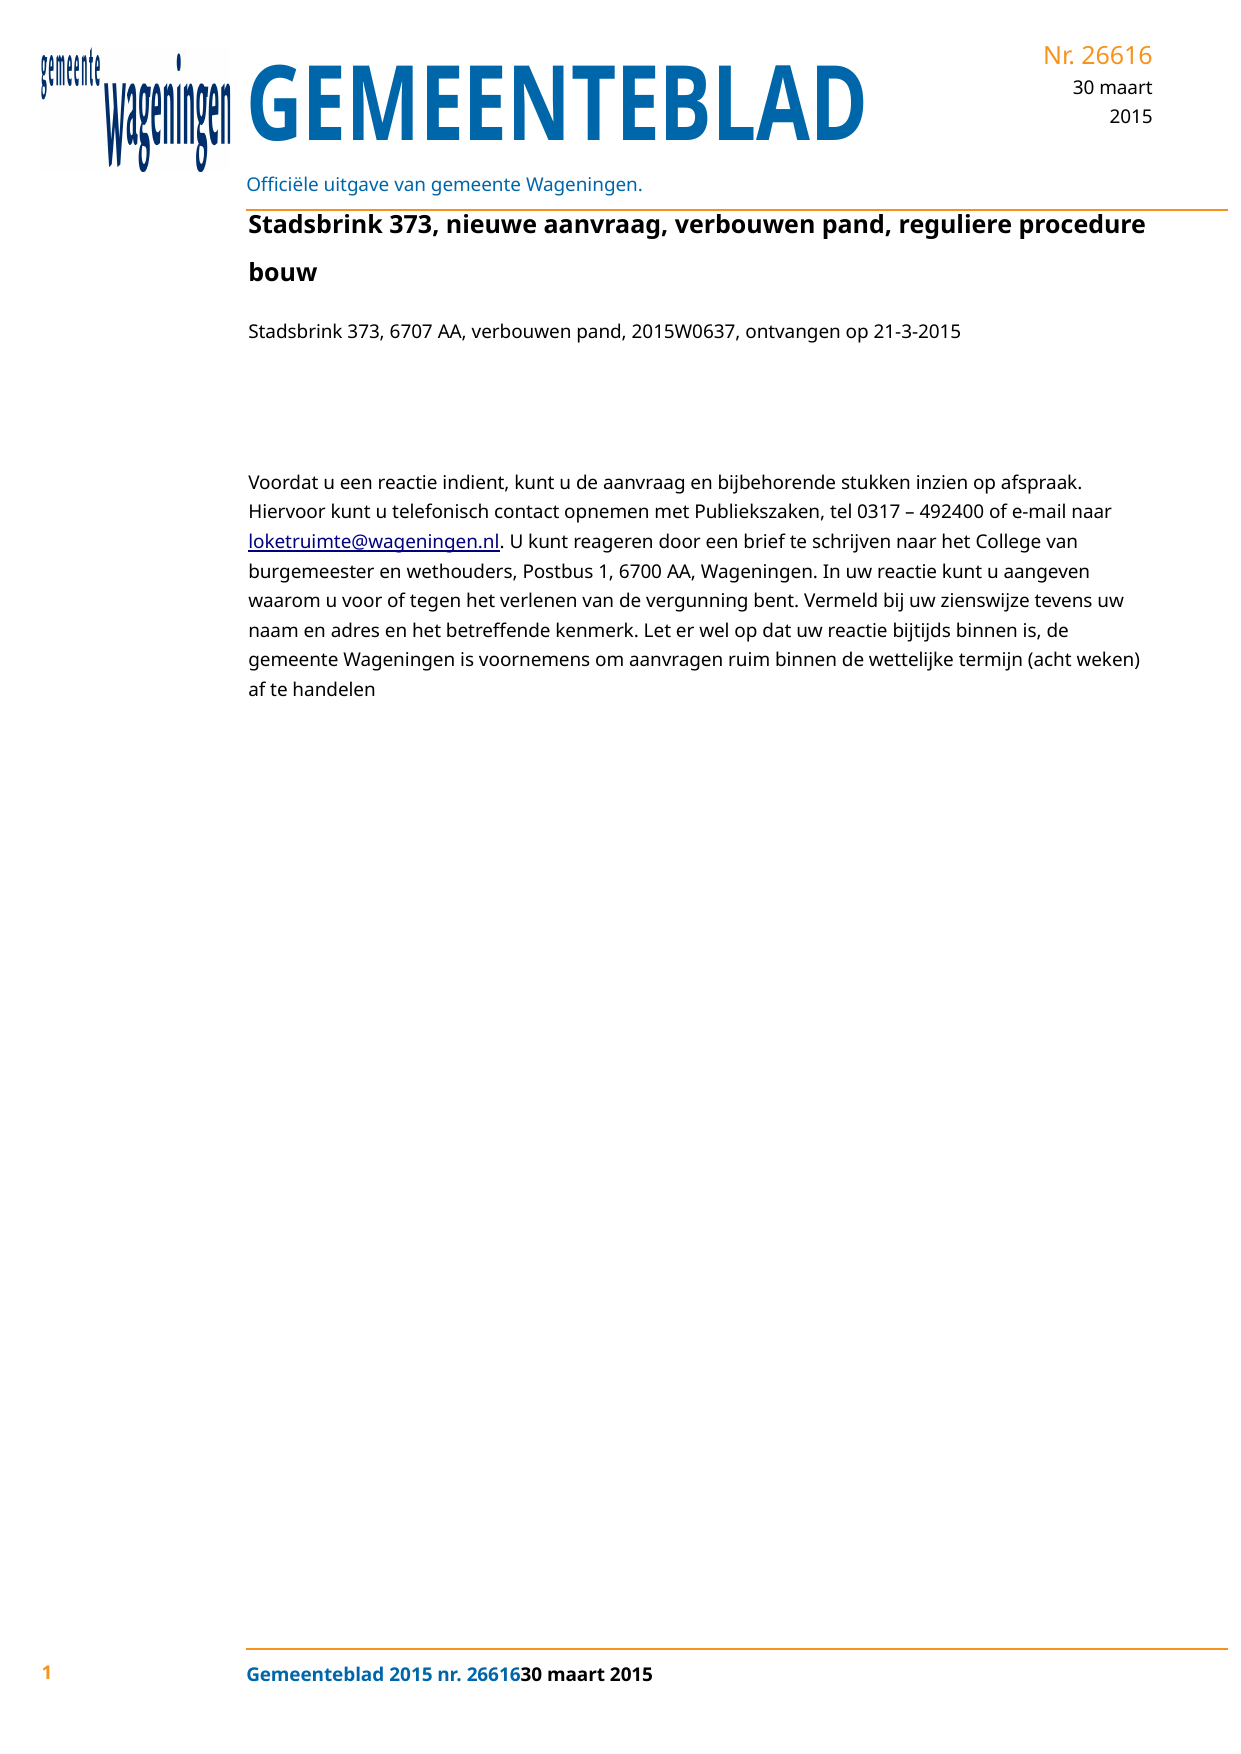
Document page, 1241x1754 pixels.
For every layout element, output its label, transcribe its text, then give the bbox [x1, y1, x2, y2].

picture [41, 47, 231, 172]
text Stadsbrink 373, 6707 AA, verbouwen pand, 2015W0637, ontvangen op 21-3-2015 [248, 318, 1152, 344]
text Stadsbrink 373, nieuwe aanvraag, verbouwen pand, reguliere procedure bouw [248, 211, 1152, 288]
text Voordat u een reactie indient, kunt u de aanvraag en bijbehorende stukken inzien op afspraak. Hiervoor kunt u telefonisch contact opnemen met Publiekszaken, tel 0317 – 492400 of e-mail naar loketruimte@wageningen.nl. U kunt reageren door een brief te schrijven naar het College van burgemeester en wethouders, Postbus 1, 6700 AA, Wageningen. In uw reactie kunt u aangeven waarom u voor of tegen het verlenen van de vergunning bent. Vermeld bij uw zienswijze tevens uw naam en adres en het betreffende kenmerk. Let er wel op dat uw reactie bijtijds binnen is, de gemeente Wageningen is voornemens om aanvragen ruim binnen de wettelijke termijn (acht weken) af te handelen [248, 469, 1152, 702]
